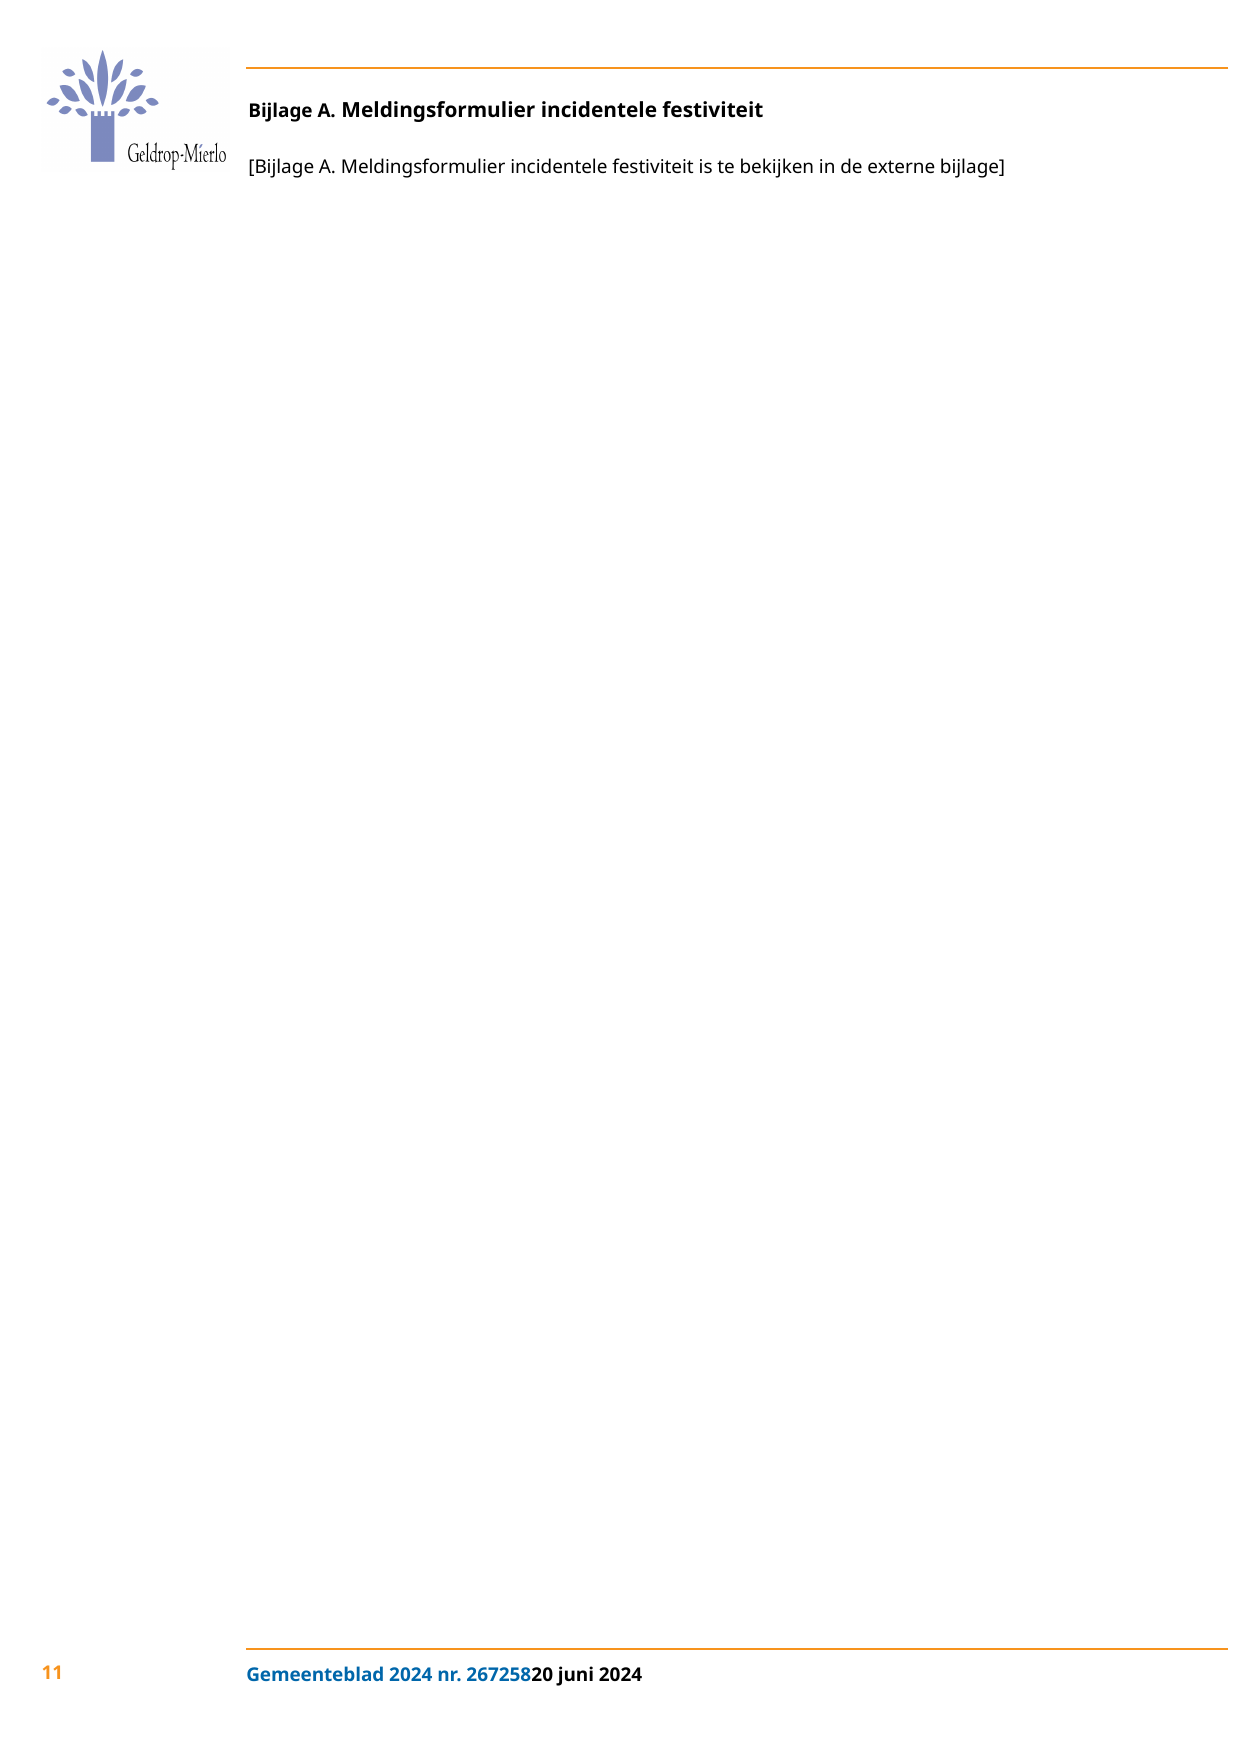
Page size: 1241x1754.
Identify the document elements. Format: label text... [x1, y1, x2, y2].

text [Bijlage A. Meldingsformulier incidentele festiviteit is te bekijken in de externe bijlage] [248, 153, 1152, 179]
picture [41, 47, 231, 172]
text Bijlage A. Meldingsformulier incidentele festiviteit [248, 95, 1152, 123]
